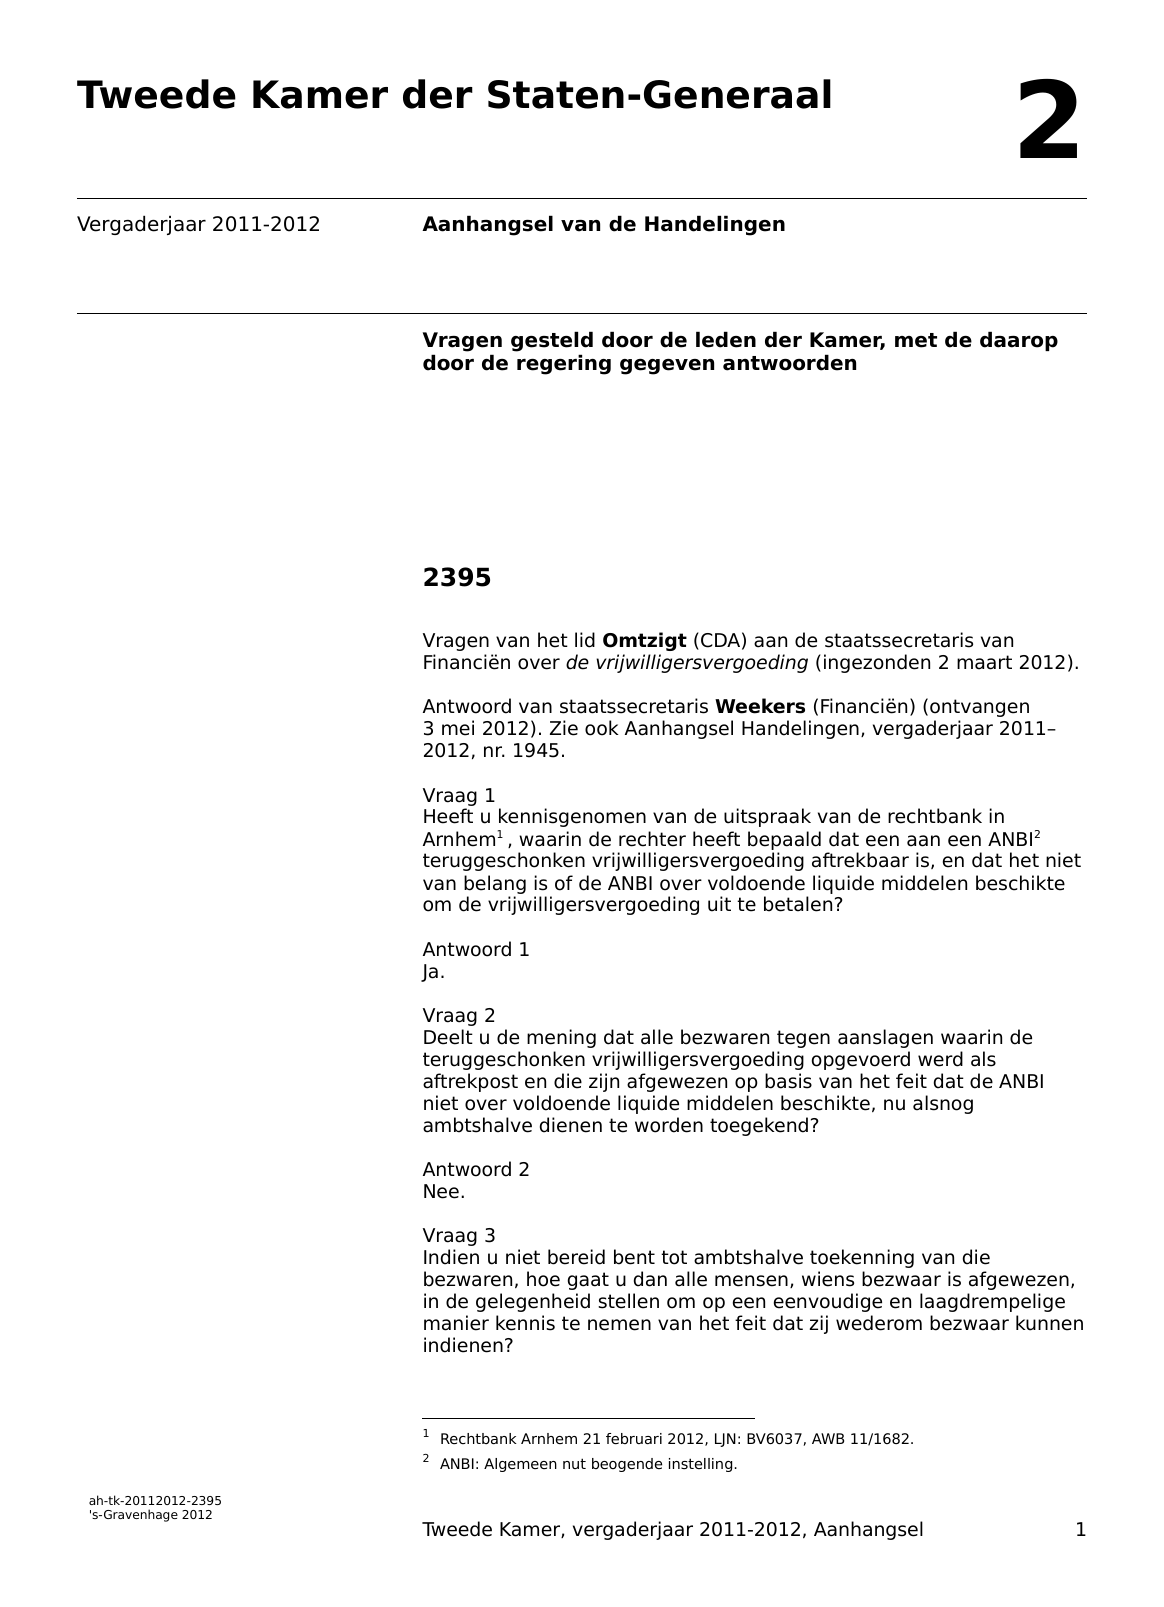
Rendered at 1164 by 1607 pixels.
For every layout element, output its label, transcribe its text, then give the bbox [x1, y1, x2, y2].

table_header Tweede Kamer der Staten-Generaal [77, 59, 886, 198]
text Indien u niet bereid bent tot ambtshalve toekenning van die bezwaren, hoe gaat u dan alle mensen, wiens bezwaar is afgewezen, in de gelegenheid stellen om op een eenvoudige en laagdrempelige manier kennis te nemen van het feit dat zij wederom bezwaar kunnen indienen? [422, 1247, 1087, 1357]
text Rechtbank Arnhem 21 februari 2012, LJN: BV6037, AWB 11/1682. [422, 1427, 1087, 1449]
text Vraag 1 [422, 784, 1087, 806]
text Ja. [422, 961, 1087, 982]
text Nee. [422, 1181, 1087, 1203]
text ah-tk-20112012-2395 [88, 1494, 323, 1508]
text 's-Gravenhage 2012 [88, 1508, 323, 1522]
text ANBI: Algemeen nut beogende instelling. [422, 1452, 1087, 1474]
text Antwoord van staatssecretaris Weekers (Financiën) (ontvangen 3 mei 2012). Zie ook Aanhangsel Handelingen, vergaderjaar 2011–2012, nr. 1945. [422, 696, 1087, 762]
text Deelt u de mening dat alle bezwaren tegen aanslagen waarin de teruggeschonken vrijwilligersvergoeding opgevoerd werd als aftrekpost en die zijn afgewezen op basis van het feit dat de ANBI niet over voldoende liquide middelen beschikte, nu alsnog ambtshalve dienen te worden toegekend? [422, 1027, 1087, 1137]
table_cell Aanhangsel van de Handelingen [422, 199, 1087, 313]
text Heeft u kennisgenomen van de uitspraak van de rechtbank in Arnhem, waarin de rechter heeft bepaald dat een aan een ANBI teruggeschonken vrijwilligersvergoeding aftrekbaar is, en dat het niet van belang is of de ANBI over voldoende liquide middelen beschikte om de vrijwilligersvergoeding uit te betalen? [422, 806, 1087, 916]
text Vraag 3 [422, 1225, 1087, 1247]
text Vragen van het lid Omtzigt (CDA) aan de staatssecretaris van Financiën over de vrijwilligersvergoeding (ingezonden 2 maart 2012). [422, 630, 1087, 674]
table_header 2 [886, 59, 1087, 198]
text Vraag 2 [422, 1005, 1087, 1027]
table_cell Vergaderjaar 2011-2012 [77, 199, 422, 313]
text Antwoord 2 [422, 1159, 1087, 1181]
table_cell Vragen gesteld door de leden der Kamer, met de daarop door de regering gegeven antwoorden [422, 314, 1087, 375]
table_cell [77, 314, 422, 375]
text Antwoord 1 [422, 938, 1087, 961]
text 2395 [422, 563, 1087, 592]
